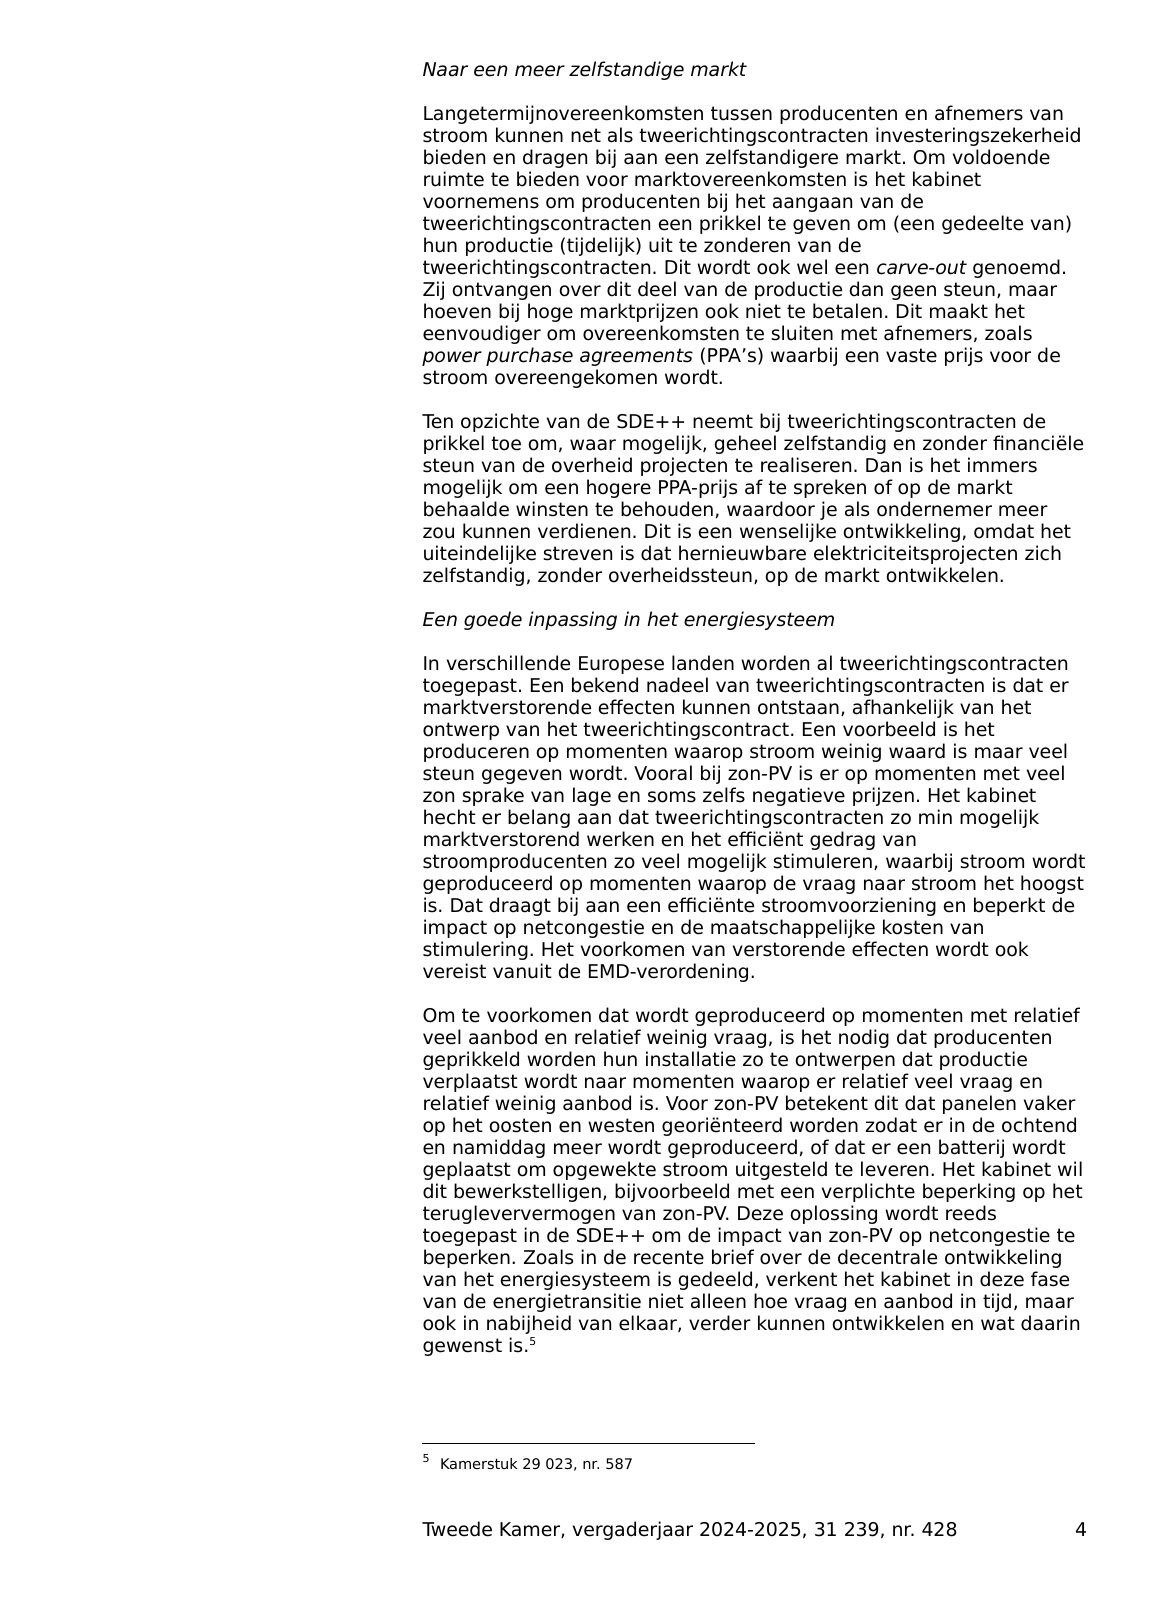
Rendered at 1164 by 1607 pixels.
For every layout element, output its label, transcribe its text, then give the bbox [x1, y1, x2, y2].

text Kamerstuk 29 023, nr. 587 [422, 1452, 1087, 1474]
text Om te voorkomen dat wordt geproduceerd op momenten met relatief veel aanbod en relatief weinig vraag, is het nodig dat producenten geprikkeld worden hun installatie zo te ontwerpen dat productie verplaatst wordt naar momenten waarop er relatief veel vraag en relatief weinig aanbod is. Voor zon-PV betekent dit dat panelen vaker op het oosten en westen georiënteerd worden zodat er in de ochtend en namiddag meer wordt geproduceerd, of dat er een batterij wordt geplaatst om opgewekte stroom uitgesteld te leveren. Het kabinet wil dit bewerkstelligen, bijvoorbeeld met een verplichte beperking op het terugleververmogen van zon-PV. Deze oplossing wordt reeds toegepast in de SDE++ om de impact van zon-PV op netcongestie te beperken. Zoals in de recente brief over de decentrale ontwikkeling van het energiesysteem is gedeeld, verkent het kabinet in deze fase van de energietransitie niet alleen hoe vraag en aanbod in tijd, maar ook in nabijheid van elkaar, verder kunnen ontwikkelen en wat daarin gewenst is. [422, 1005, 1087, 1357]
text In verschillende Europese landen worden al tweerichtingscontracten toegepast. Een bekend nadeel van tweerichtingscontracten is dat er marktverstorende effecten kunnen ontstaan, afhankelijk van het ontwerp van het tweerichtingscontract. Een voorbeeld is het produceren op momenten waarop stroom weinig waard is maar veel steun gegeven wordt. Vooral bij zon-PV is er op momenten met veel zon sprake van lage en soms zelfs negatieve prijzen. Het kabinet hecht er belang aan dat tweerichtingscontracten zo min mogelijk marktverstorend werken en het efficiënt gedrag van stroomproducenten zo veel mogelijk stimuleren, waarbij stroom wordt geproduceerd op momenten waarop de vraag naar stroom het hoogst is. Dat draagt bij aan een efficiënte stroomvoorziening en beperkt de impact op netcongestie en de maatschappelijke kosten van stimulering. Het voorkomen van verstorende effecten wordt ook vereist vanuit de EMD-verordening. [422, 653, 1087, 983]
text Ten opzichte van de SDE++ neemt bij tweerichtingscontracten de prikkel toe om, waar mogelijk, geheel zelfstandig en zonder financiële steun van de overheid projecten te realiseren. Dan is het immers mogelijk om een hogere PPA-prijs af te spreken of op de markt behaalde winsten te behouden, waardoor je als ondernemer meer zou kunnen verdienen. Dit is een wenselijke ontwikkeling, omdat het uiteindelijke streven is dat hernieuwbare elektriciteitsprojecten zich zelfstandig, zonder overheidssteun, op de markt ontwikkelen. [422, 411, 1087, 587]
subtitle Een goede inpassing in het energiesysteem [422, 609, 1087, 631]
text Langetermijnovereenkomsten tussen producenten en afnemers van stroom kunnen net als tweerichtingscontracten investeringszekerheid bieden en dragen bij aan een zelfstandigere markt. Om voldoende ruimte te bieden voor marktovereenkomsten is het kabinet voornemens om producenten bij het aangaan van de tweerichtingscontracten een prikkel te geven om (een gedeelte van) hun productie (tijdelijk) uit te zonderen van de tweerichtingscontracten. Dit wordt ook wel een carve-out genoemd. Zij ontvangen over dit deel van de productie dan geen steun, maar hoeven bij hoge marktprijzen ook niet te betalen. Dit maakt het eenvoudiger om overeenkomsten te sluiten met afnemers, zoals power purchase agreements (PPA’s) waarbij een vaste prijs voor de stroom overeengekomen wordt. [422, 103, 1087, 389]
subtitle Naar een meer zelfstandige markt [422, 59, 1087, 81]
